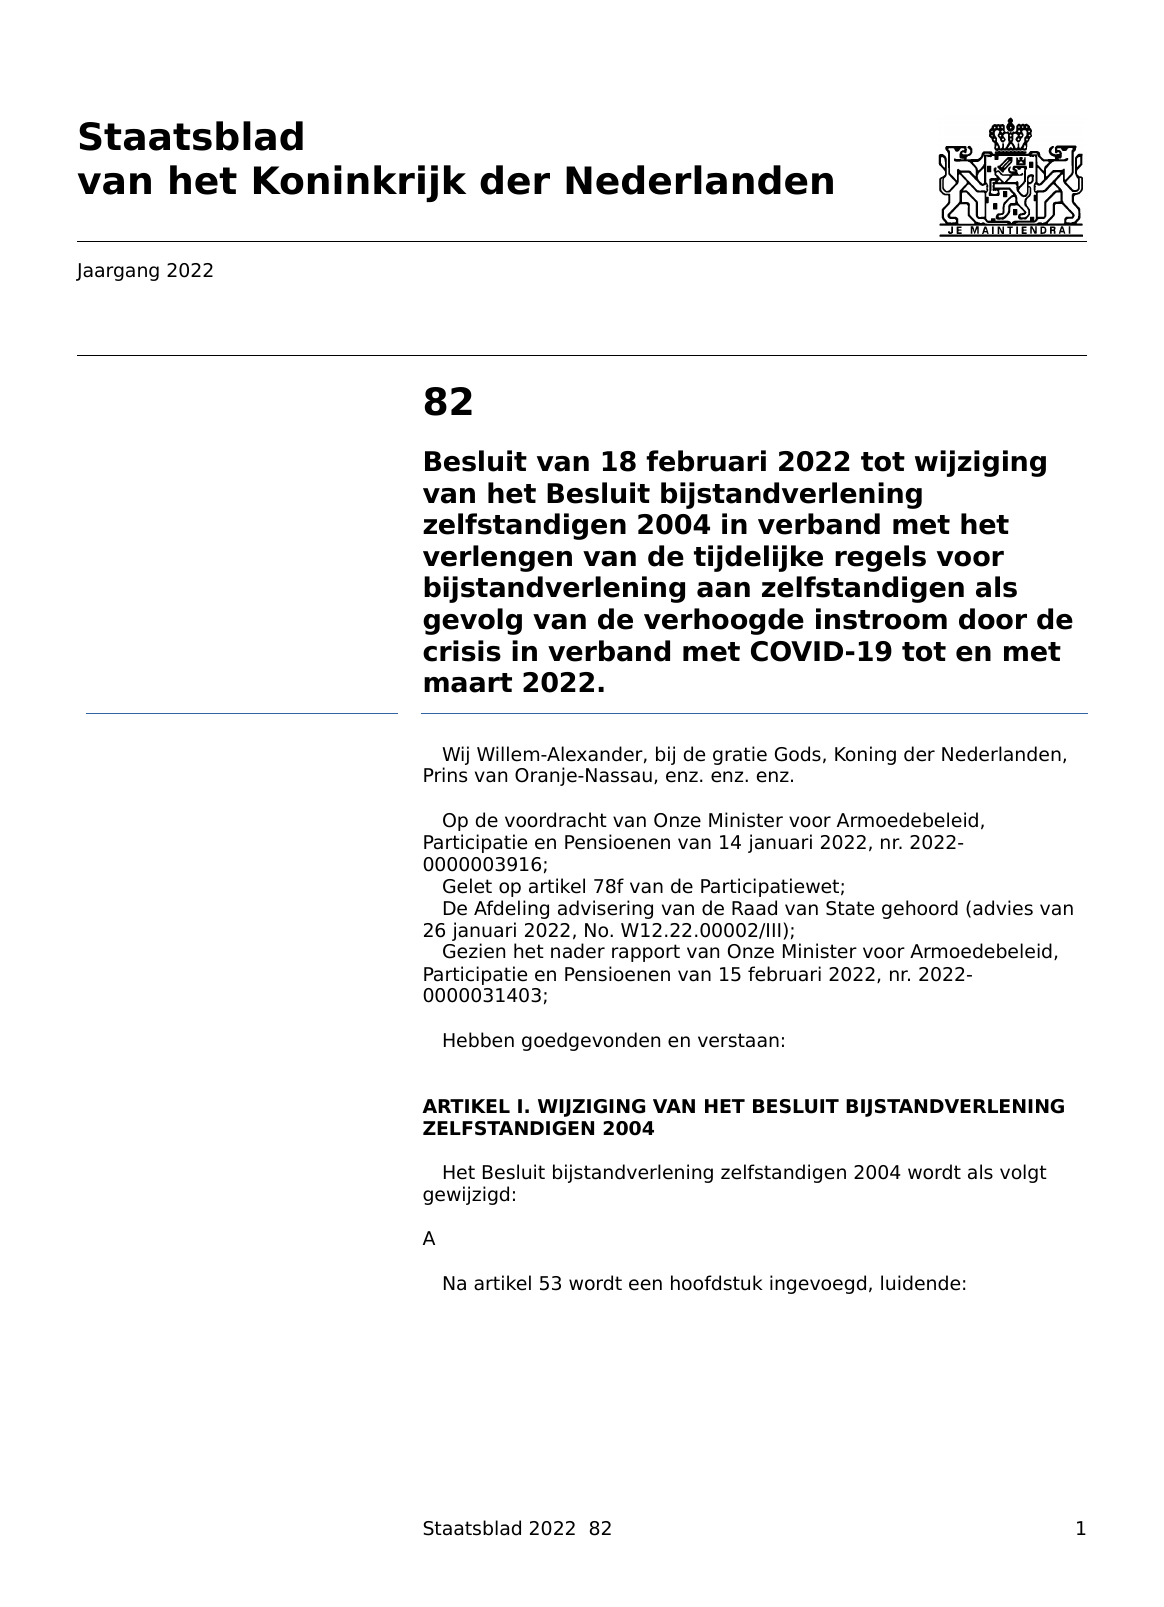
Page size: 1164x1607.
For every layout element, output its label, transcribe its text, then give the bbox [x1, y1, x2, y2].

text A [422, 1228, 1087, 1250]
text Op de voordracht van Onze Minister voor Armoedebeleid, Participatie en Pensioenen van 14 januari 2022, nr. 2022-0000003916; [422, 809, 1087, 876]
subtitle ARTIKEL I. WIJZIGING VAN HET BESLUIT BIJSTANDVERLENING ZELFSTANDIGEN 2004 [422, 1096, 1087, 1140]
text Gelet op artikel 78f van de Participatiewet; [422, 876, 1087, 897]
text Hebben goedgevonden en verstaan: [422, 1029, 1087, 1052]
text De Afdeling advisering van de Raad van State gehoord (advies van 26 januari 2022, No. W12.22.00002/III); [422, 897, 1087, 941]
table_header Staatsblad van het Koninkrijk der Nederlanden [77, 100, 886, 241]
table_cell Jaargang 2022 [77, 242, 1087, 355]
subtitle 82 [422, 381, 1087, 424]
table_header [886, 100, 1087, 241]
picture [936, 115, 1087, 240]
text Besluit van 18 februari 2022 tot wijziging van het Besluit bijstandverlening zelfstandigen 2004 in verband met het verlengen van de tijdelijke regels voor bijstandverlening aan zelfstandigen als gevolg van de verhoogde instroom door de crisis in verband met COVID-19 tot en met maart 2022. [422, 447, 1087, 699]
text Na artikel 53 wordt een hoofdstuk ingevoegd, luidende: [422, 1272, 1087, 1294]
text Het Besluit bijstandverlening zelfstandigen 2004 wordt als volgt gewijzigd: [422, 1162, 1087, 1206]
text Wij Willem-Alexander, bij de gratie Gods, Koning der Nederlanden, Prins van Oranje-Nassau, enz. enz. enz. [422, 743, 1087, 787]
text Gezien het nader rapport van Onze Minister voor Armoedebeleid, Participatie en Pensioenen van 15 februari 2022, nr. 2022-0000031403; [422, 941, 1087, 1007]
